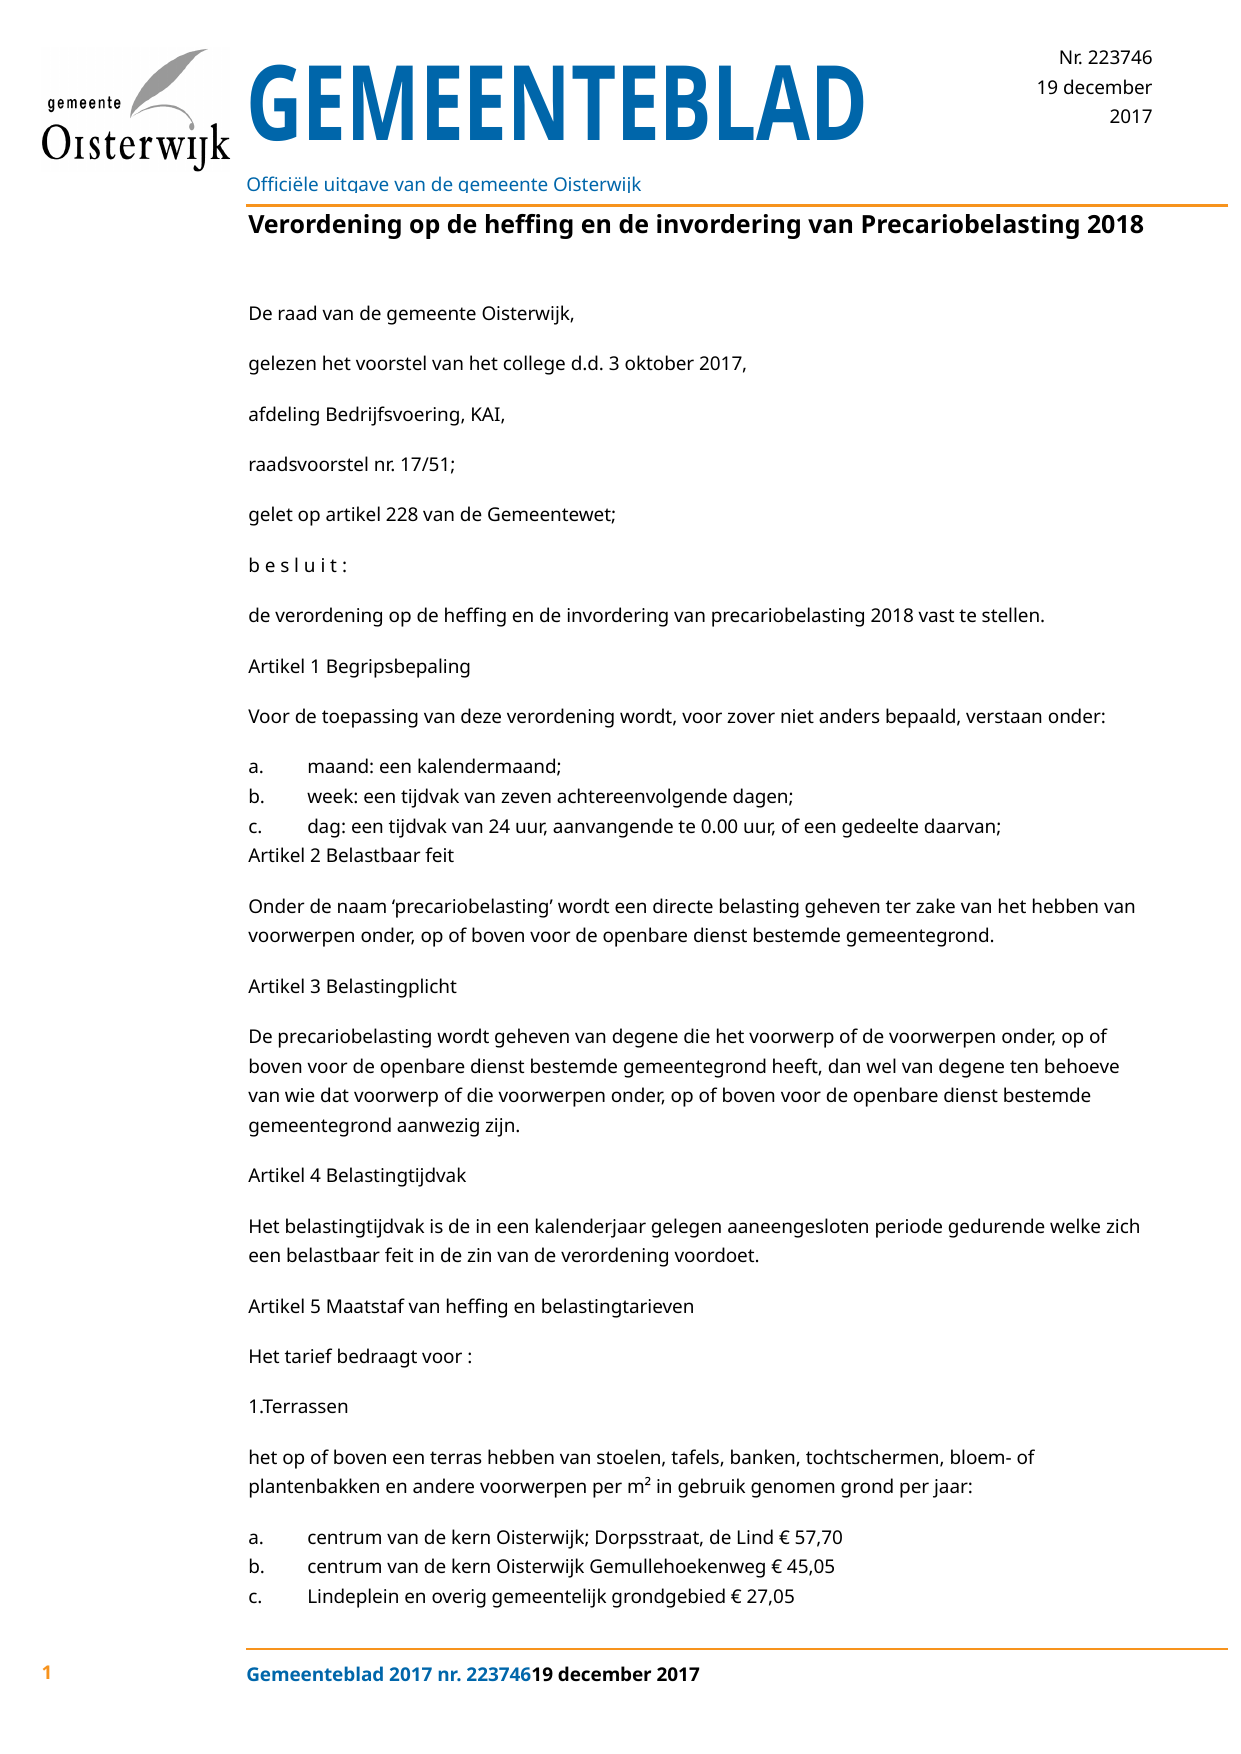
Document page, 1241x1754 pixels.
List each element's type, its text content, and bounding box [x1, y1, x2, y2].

text Artikel 1 Begripsbepaling [248, 653, 1152, 678]
list centrum van de kern Oisterwijk Gemullehoekenweg € 45,05 [248, 1554, 1152, 1579]
text Voor de toepassing van deze verordening wordt, voor zover niet anders bepaald, verstaan onder: [248, 703, 1152, 729]
text gelet op artikel 228 van de Gemeentewet; [248, 502, 1152, 527]
text b e s l u i t : [248, 552, 1152, 578]
text De raad van de gemeente Oisterwijk, [248, 300, 1152, 326]
list maand: een kalendermaand; [248, 754, 1152, 779]
text afdeling Bedrijfsvoering, KAI, [248, 401, 1152, 426]
list centrum van de kern Oisterwijk; Dorpsstraat, de Lind € 57,70 [248, 1524, 1152, 1550]
text Verordening op de heffing en de invordering van Precariobelasting 2018 [248, 207, 1152, 241]
text Artikel 5 Maatstaf van heffing en belastingtarieven [248, 1293, 1152, 1318]
text gelezen het voorstel van het college d.d. 3 oktober 2017, [248, 350, 1152, 376]
text De precariobelasting wordt geheven van degene die het voorwerp of de voorwerpen onder, op of boven voor de openbare dienst bestemde gemeentegrond heeft, dan wel van degene ten behoeve van wie dat voorwerp of die voorwerpen onder, op of boven voor de openbare dienst bestemde gemeentegrond aanwezig zijn. [248, 1023, 1152, 1138]
text het op of boven een terras hebben van stoelen, tafels, banken, tochtschermen, bloem- of plantenbakken en andere voorwerpen per m² in gebruik genomen grond per jaar: [248, 1444, 1152, 1499]
list Lindeplein en overig gemeentelijk grondgebied € 27,05 [248, 1583, 1152, 1609]
text Het belastingtijdvak is de in een kalenderjaar gelegen aaneengesloten periode gedurende welke zich een belastbaar feit in de zin van de verordening voordoet. [248, 1213, 1152, 1268]
list dag: een tijdvak van 24 uur, aanvangende te 0.00 uur, of een gedeelte daarvan; [248, 813, 1152, 838]
text Artikel 2 Belastbaar feit [248, 842, 1152, 868]
text raadsvoorstel nr. 17/51; [248, 451, 1152, 477]
text Artikel 4 Belastingtijdvak [248, 1162, 1152, 1188]
list week: een tijdvak van zeven achtereenvolgende dagen; [248, 783, 1152, 809]
text Artikel 3 Belastingplicht [248, 973, 1152, 998]
text Het tarief bedraagt voor : [248, 1343, 1152, 1369]
picture [41, 47, 231, 172]
text 1.Terrassen [248, 1394, 1152, 1419]
text Onder de naam ‘precariobelasting’ wordt een directe belasting geheven ter zake van het hebben van voorwerpen onder, op of boven voor de openbare dienst bestemde gemeentegrond. [248, 893, 1152, 948]
text de verordening op de heffing en de invordering van precariobelasting 2018 vast te stellen. [248, 602, 1152, 628]
